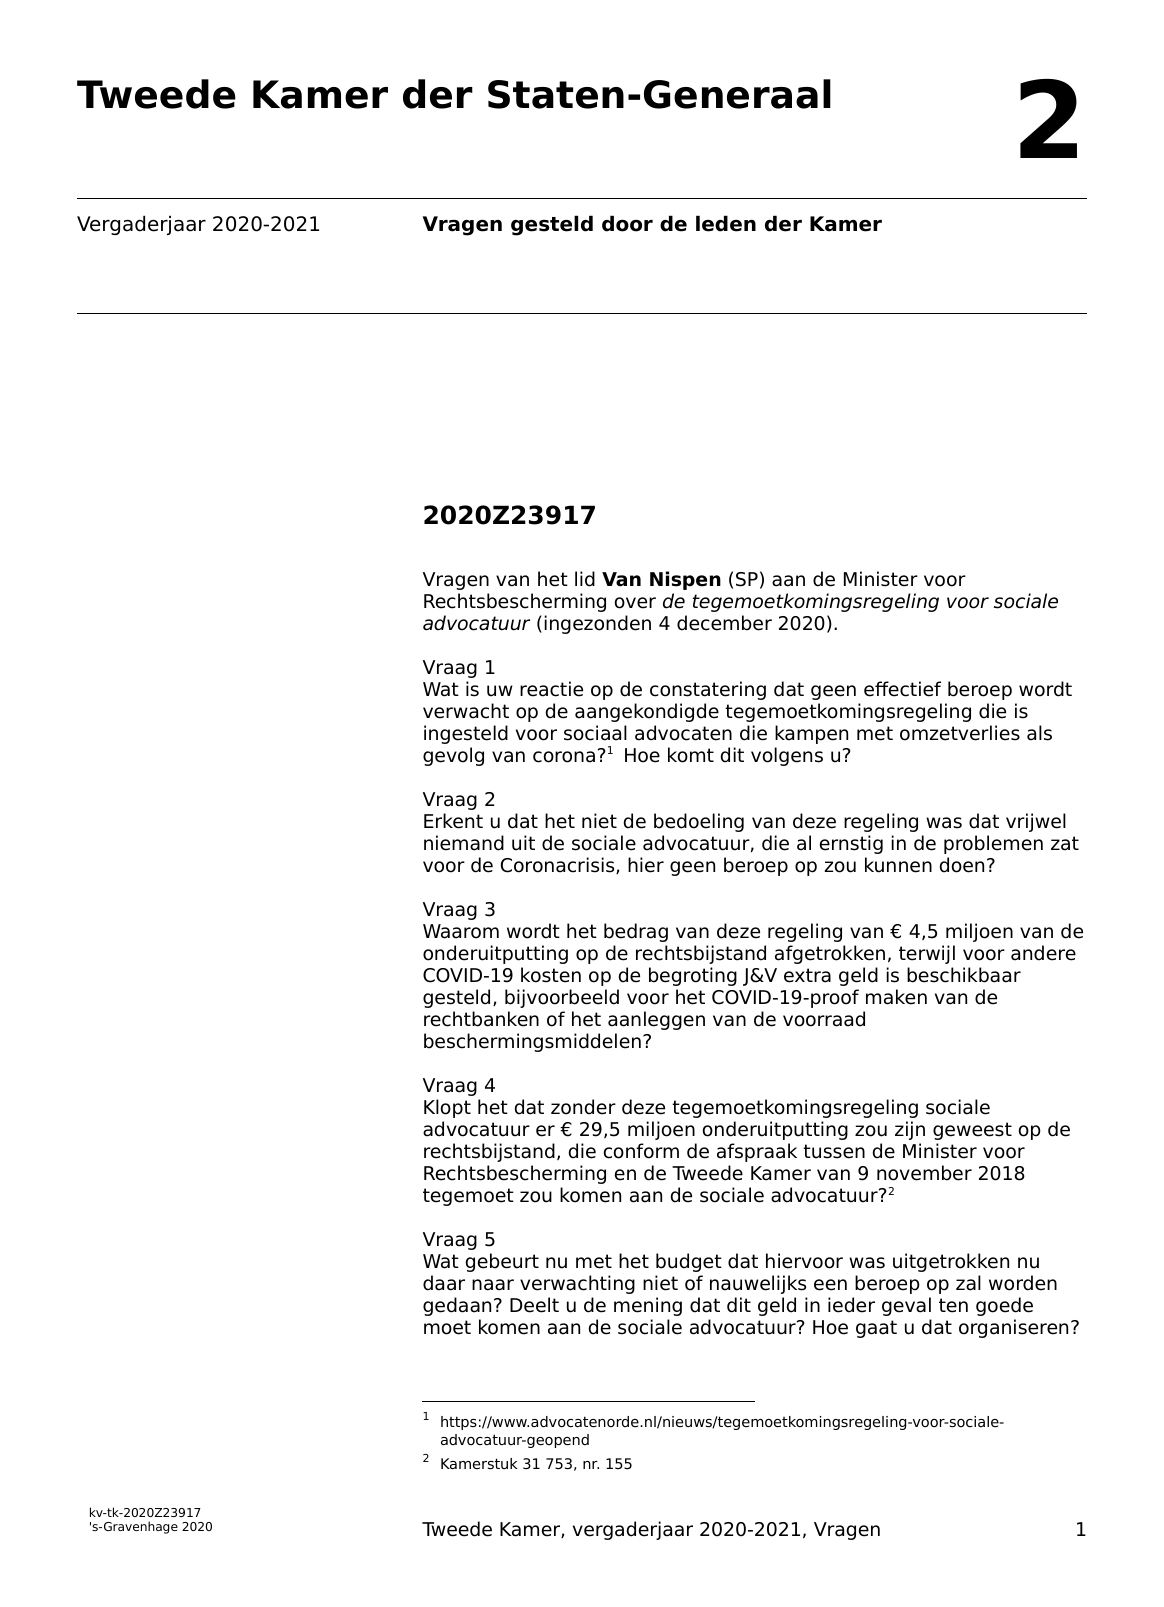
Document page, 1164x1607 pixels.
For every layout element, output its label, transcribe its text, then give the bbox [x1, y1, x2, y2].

text Vraag 2 [422, 789, 1087, 811]
text Vraag 3 [422, 899, 1087, 921]
text 's-Gravenhage 2020 [88, 1520, 323, 1534]
text Vraag 4 [422, 1075, 1087, 1097]
table_header 2 [886, 59, 1087, 198]
table_cell Vergaderjaar 2020-2021 [77, 199, 422, 313]
text Wat gebeurt nu met het budget dat hiervoor was uitgetrokken nu daar naar verwachting niet of nauwelijks een beroep op zal worden gedaan? Deelt u de mening dat dit geld in ieder geval ten goede moet komen aan de sociale advocatuur? Hoe gaat u dat organiseren? [422, 1251, 1087, 1339]
text Vragen van het lid Van Nispen (SP) aan de Minister voor Rechtsbescherming over de tegemoetkomingsregeling voor sociale advocatuur (ingezonden 4 december 2020). [422, 569, 1087, 635]
text Waarom wordt het bedrag van deze regeling van € 4,5 miljoen van de onderuitputting op de rechtsbijstand afgetrokken, terwijl voor andere COVID-19 kosten op de begroting J&V extra geld is beschikbaar gesteld, bijvoorbeeld voor het COVID-19-proof maken van de rechtbanken of het aanleggen van de voorraad beschermingsmiddelen? [422, 921, 1087, 1053]
text 2020Z23917 [422, 501, 1087, 531]
text Wat is uw reactie op de constatering dat geen effectief beroep wordt verwacht op de aangekondigde tegemoetkomingsregeling die is ingesteld voor sociaal advocaten die kampen met omzetverlies als gevolg van corona? Hoe komt dit volgens u? [422, 679, 1087, 767]
text kv-tk-2020Z23917 [88, 1506, 323, 1520]
text Kamerstuk 31 753, nr. 155 [422, 1452, 1087, 1474]
table_header Tweede Kamer der Staten-Generaal [77, 59, 886, 198]
text Klopt het dat zonder deze tegemoetkomingsregeling sociale advocatuur er € 29,5 miljoen onderuitputting zou zijn geweest op de rechtsbijstand, die conform de afspraak tussen de Minister voor Rechtsbescherming en de Tweede Kamer van 9 november 2018 tegemoet zou komen aan de sociale advocatuur? [422, 1097, 1087, 1207]
text Vraag 1 [422, 657, 1087, 679]
table_cell Vragen gesteld door de leden der Kamer [422, 199, 1087, 313]
text https://www.advocatenorde.nl/nieuws/tegemoetkomingsregeling-voor-sociale-advocatuur-geopend [422, 1410, 1087, 1449]
text Erkent u dat het niet de bedoeling van deze regeling was dat vrijwel niemand uit de sociale advocatuur, die al ernstig in de problemen zat voor de Coronacrisis, hier geen beroep op zou kunnen doen? [422, 811, 1087, 877]
text Vraag 5 [422, 1229, 1087, 1251]
